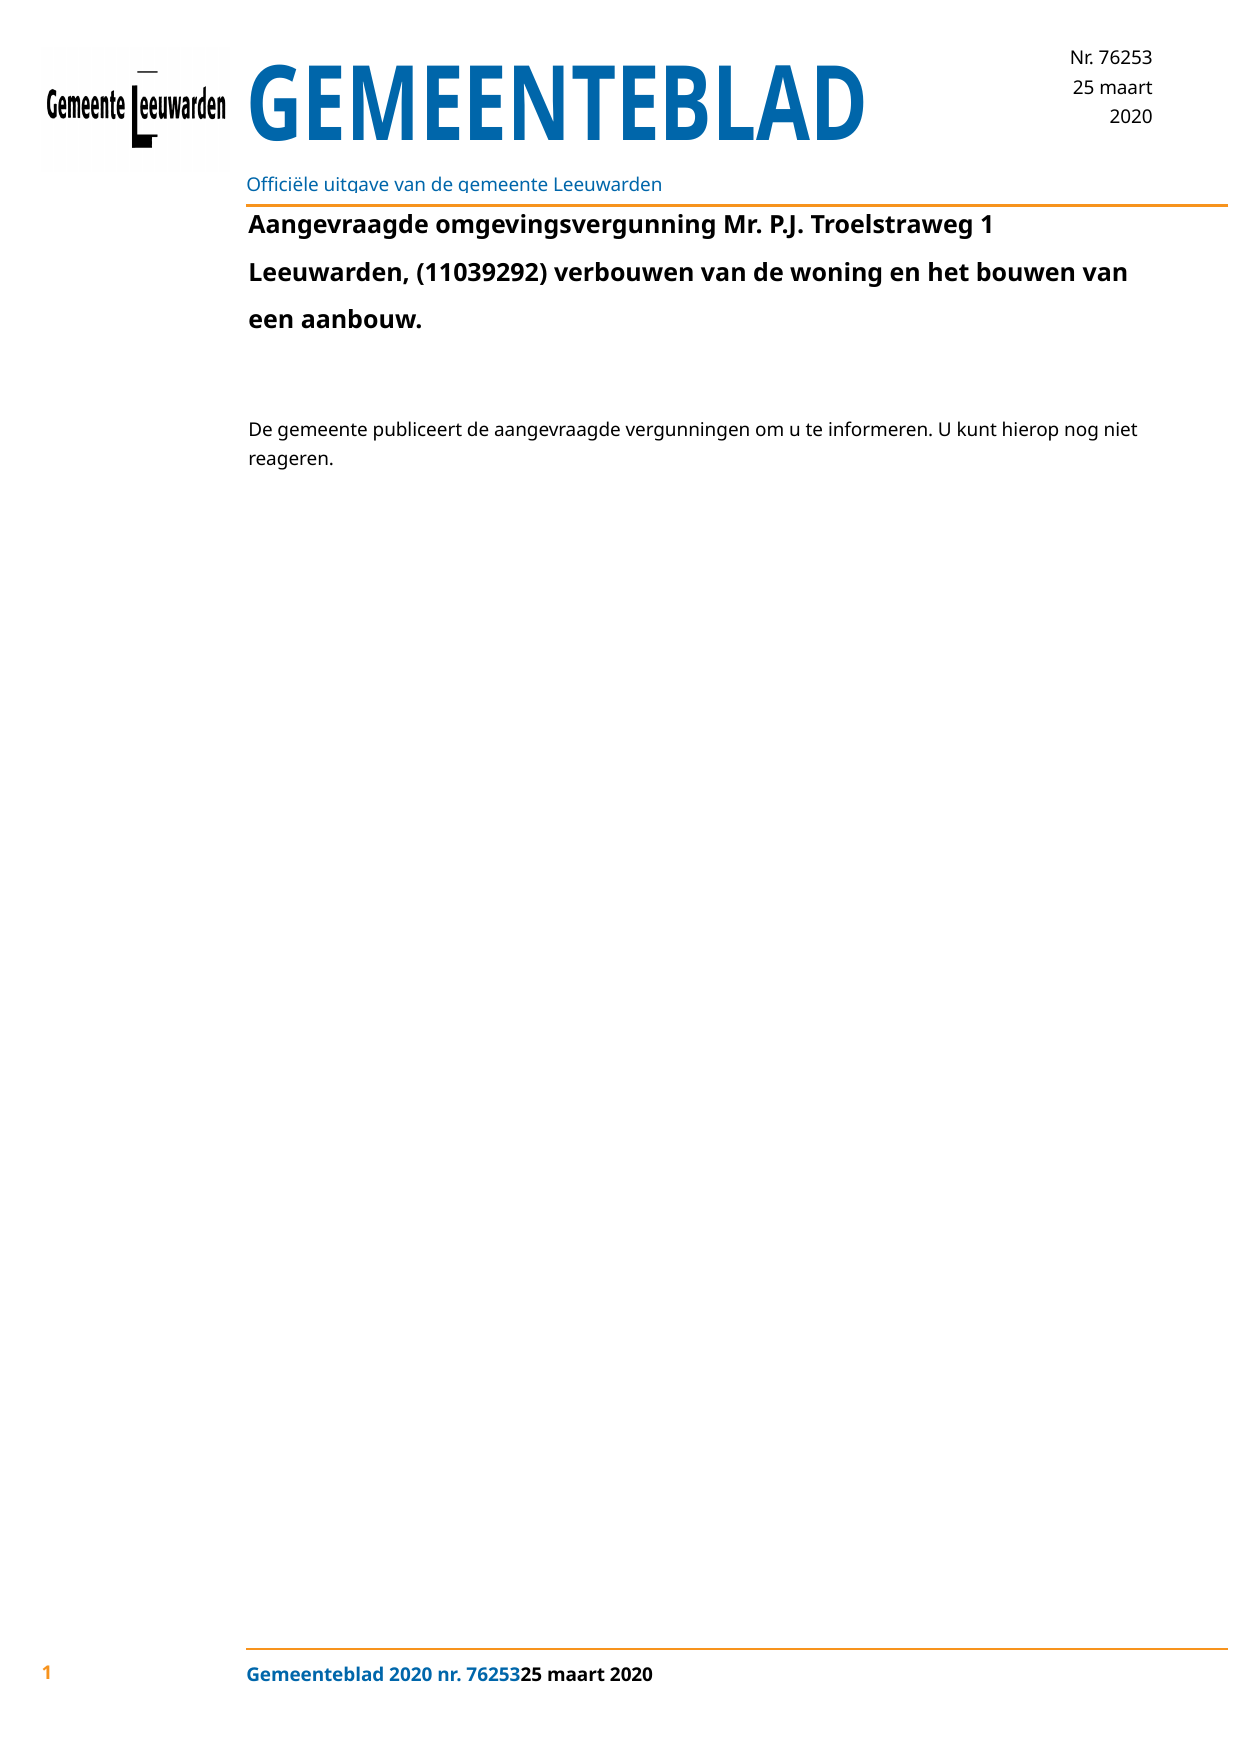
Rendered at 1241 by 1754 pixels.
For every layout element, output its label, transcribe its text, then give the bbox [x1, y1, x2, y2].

picture [41, 47, 231, 172]
text Aangevraagde omgevingsvergunning Mr. P.J. Troelstraweg 1 Leeuwarden, (11039292) verbouwen van de woning en het bouwen van een aanbouw. [248, 207, 1152, 336]
text De gemeente publiceert de aangevraagde vergunningen om u te informeren. U kunt hierop nog niet reageren. [248, 416, 1152, 471]
